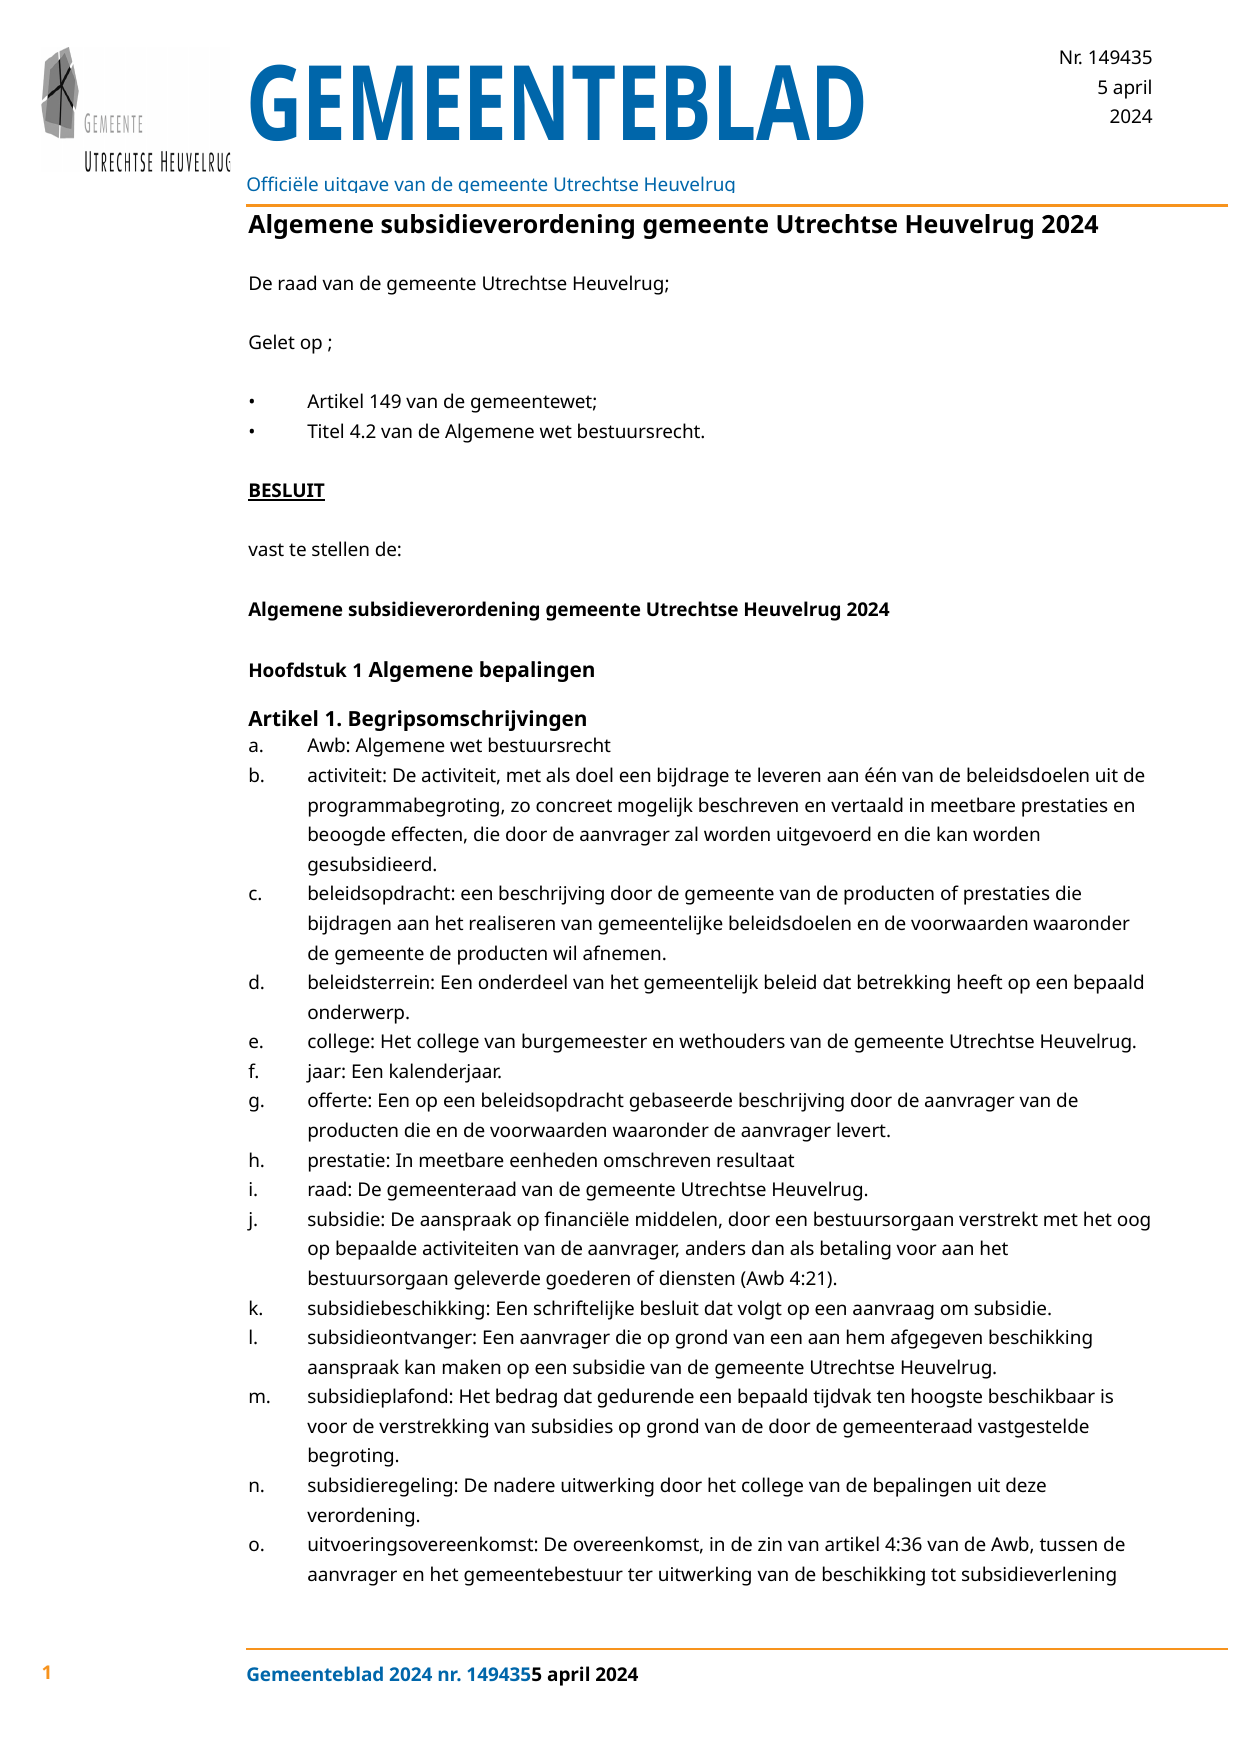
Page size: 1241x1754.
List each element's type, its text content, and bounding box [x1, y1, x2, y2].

list subsidie: De aanspraak op financiële middelen, door een bestuursorgaan verstrekt met het oog op bepaalde activiteiten van de aanvrager, anders dan als betaling voor aan het bestuursorgaan geleverde goederen of diensten (Awb 4:21). [248, 1206, 1152, 1291]
list activiteit: De activiteit, met als doel een bijdrage te leveren aan één van de beleidsdoelen uit de programmabegroting, zo concreet mogelijk beschreven en vertaald in meetbare prestaties en beoogde effecten, die door de aanvrager zal worden uitgevoerd en die kan worden gesubsidieerd. [248, 762, 1152, 877]
picture [41, 47, 231, 172]
list college: Het college van burgemeester en wethouders van de gemeente Utrechtse Heuvelrug. [248, 1028, 1152, 1054]
list Artikel 149 van de gemeentewet; [248, 389, 1152, 414]
list subsidieontvanger: Een aanvrager die op grond van een aan hem afgegeven beschikking aanspraak kan maken op een subsidie van de gemeente Utrechtse Heuvelrug. [248, 1324, 1152, 1379]
text Artikel 1. Begripsomschrijvingen [248, 704, 1152, 733]
list subsidiebeschikking: Een schriftelijke besluit dat volgt op een aanvraag om subsidie. [248, 1295, 1152, 1320]
list raad: De gemeenteraad van de gemeente Utrechtse Heuvelrug. [248, 1176, 1152, 1202]
list offerte: Een op een beleidsopdracht gebaseerde beschrijving door de aanvrager van de producten die en de voorwaarden waaronder de aanvrager levert. [248, 1088, 1152, 1143]
list prestatie: In meetbare eenheden omschreven resultaat [248, 1147, 1152, 1172]
list beleidsterrein: Een onderdeel van het gemeentelijk beleid dat betrekking heeft op een bepaald onderwerp. [248, 969, 1152, 1024]
list Titel 4.2 van de Algemene wet bestuursrecht. [248, 418, 1152, 444]
list subsidieplafond: Het bedrag dat gedurende een bepaald tijdvak ten hoogste beschikbaar is voor de verstrekking van subsidies op grond van de door de gemeenteraad vastgestelde begroting. [248, 1383, 1152, 1468]
text Hoofdstuk 1 Algemene bepalingen [248, 655, 1152, 683]
list uitvoeringsovereenkomst: De overeenkomst, in de zin van artikel 4:36 van de Awb, tussen de aanvrager en het gemeentebestuur ter uitwerking van de beschikking tot subsidieverlening [248, 1531, 1152, 1587]
text vast te stellen de: [248, 537, 1152, 562]
list beleidsopdracht: een beschrijving door de gemeente van de producten of prestaties die bijdragen aan het realiseren van gemeentelijke beleidsdoelen en de voorwaarden waaronder de gemeente de producten wil afnemen. [248, 881, 1152, 965]
text BESLUIT [248, 477, 1152, 503]
text Algemene subsidieverordening gemeente Utrechtse Heuvelrug 2024 [248, 207, 1152, 241]
list jaar: Een kalenderjaar. [248, 1058, 1152, 1084]
text Algemene subsidieverordening gemeente Utrechtse Heuvelrug 2024 [248, 596, 1152, 621]
text Gelet op ; [248, 329, 1152, 355]
list subsidieregeling: De nadere uitwerking door het college van de bepalingen uit deze verordening. [248, 1472, 1152, 1527]
text De raad van de gemeente Utrechtse Heuvelrug; [248, 270, 1152, 296]
list Awb: Algemene wet bestuursrecht [248, 733, 1152, 758]
